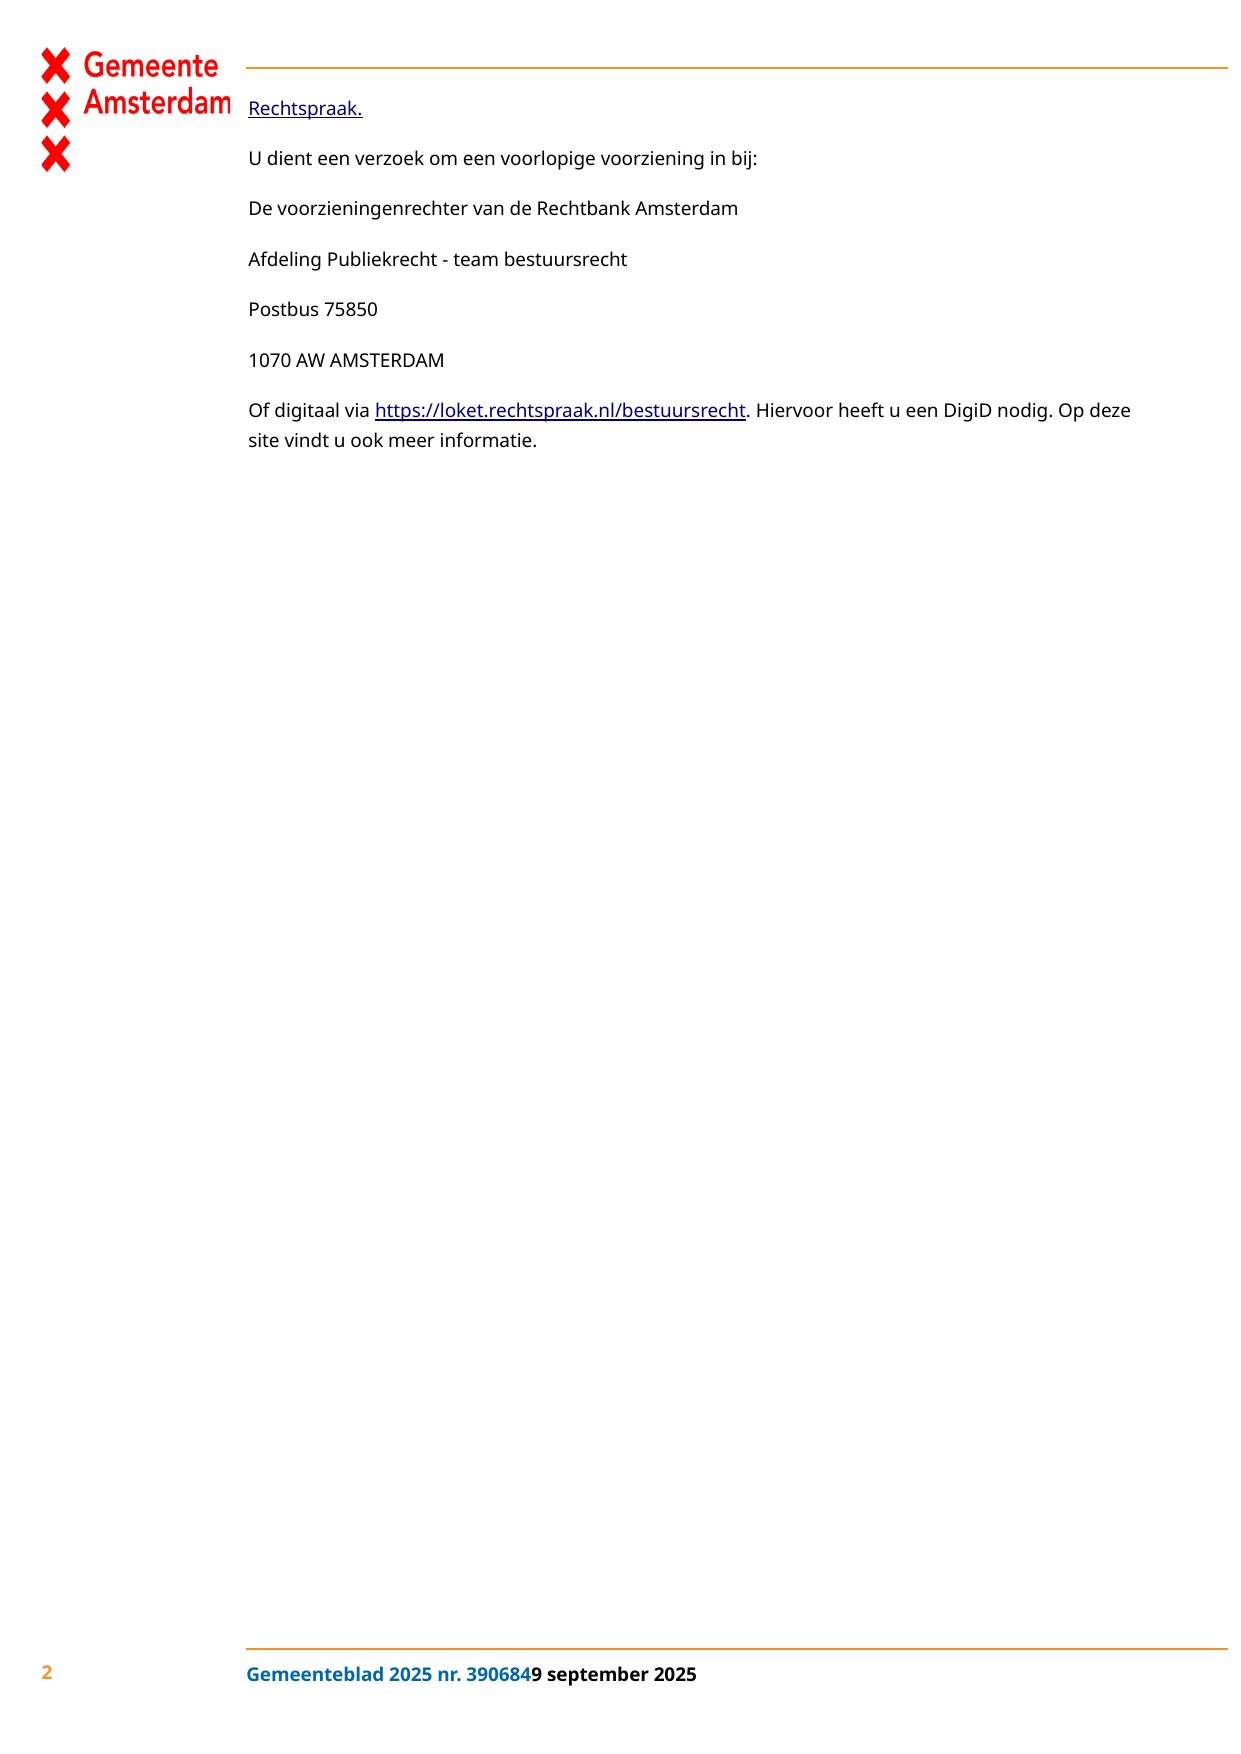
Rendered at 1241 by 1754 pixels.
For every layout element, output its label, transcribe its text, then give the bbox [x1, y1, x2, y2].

text Afdeling Publiekrecht - team bestuursrecht [248, 246, 1152, 272]
text De voorzieningenrechter van de Rechtbank Amsterdam [248, 196, 1152, 221]
picture [41, 47, 231, 172]
text Of digitaal via https://loket.rechtspraak.nl/bestuursrecht. Hiervoor heeft u een DigiD nodig. Op deze site vindt u ook meer informatie. [248, 397, 1152, 453]
text U dient een verzoek om een voorlopige voorziening in bij: [248, 145, 1152, 171]
text Postbus 75850 [248, 296, 1152, 322]
text Rechtspraak. [248, 95, 1152, 121]
text 1070 AW AMSTERDAM [248, 347, 1152, 373]
